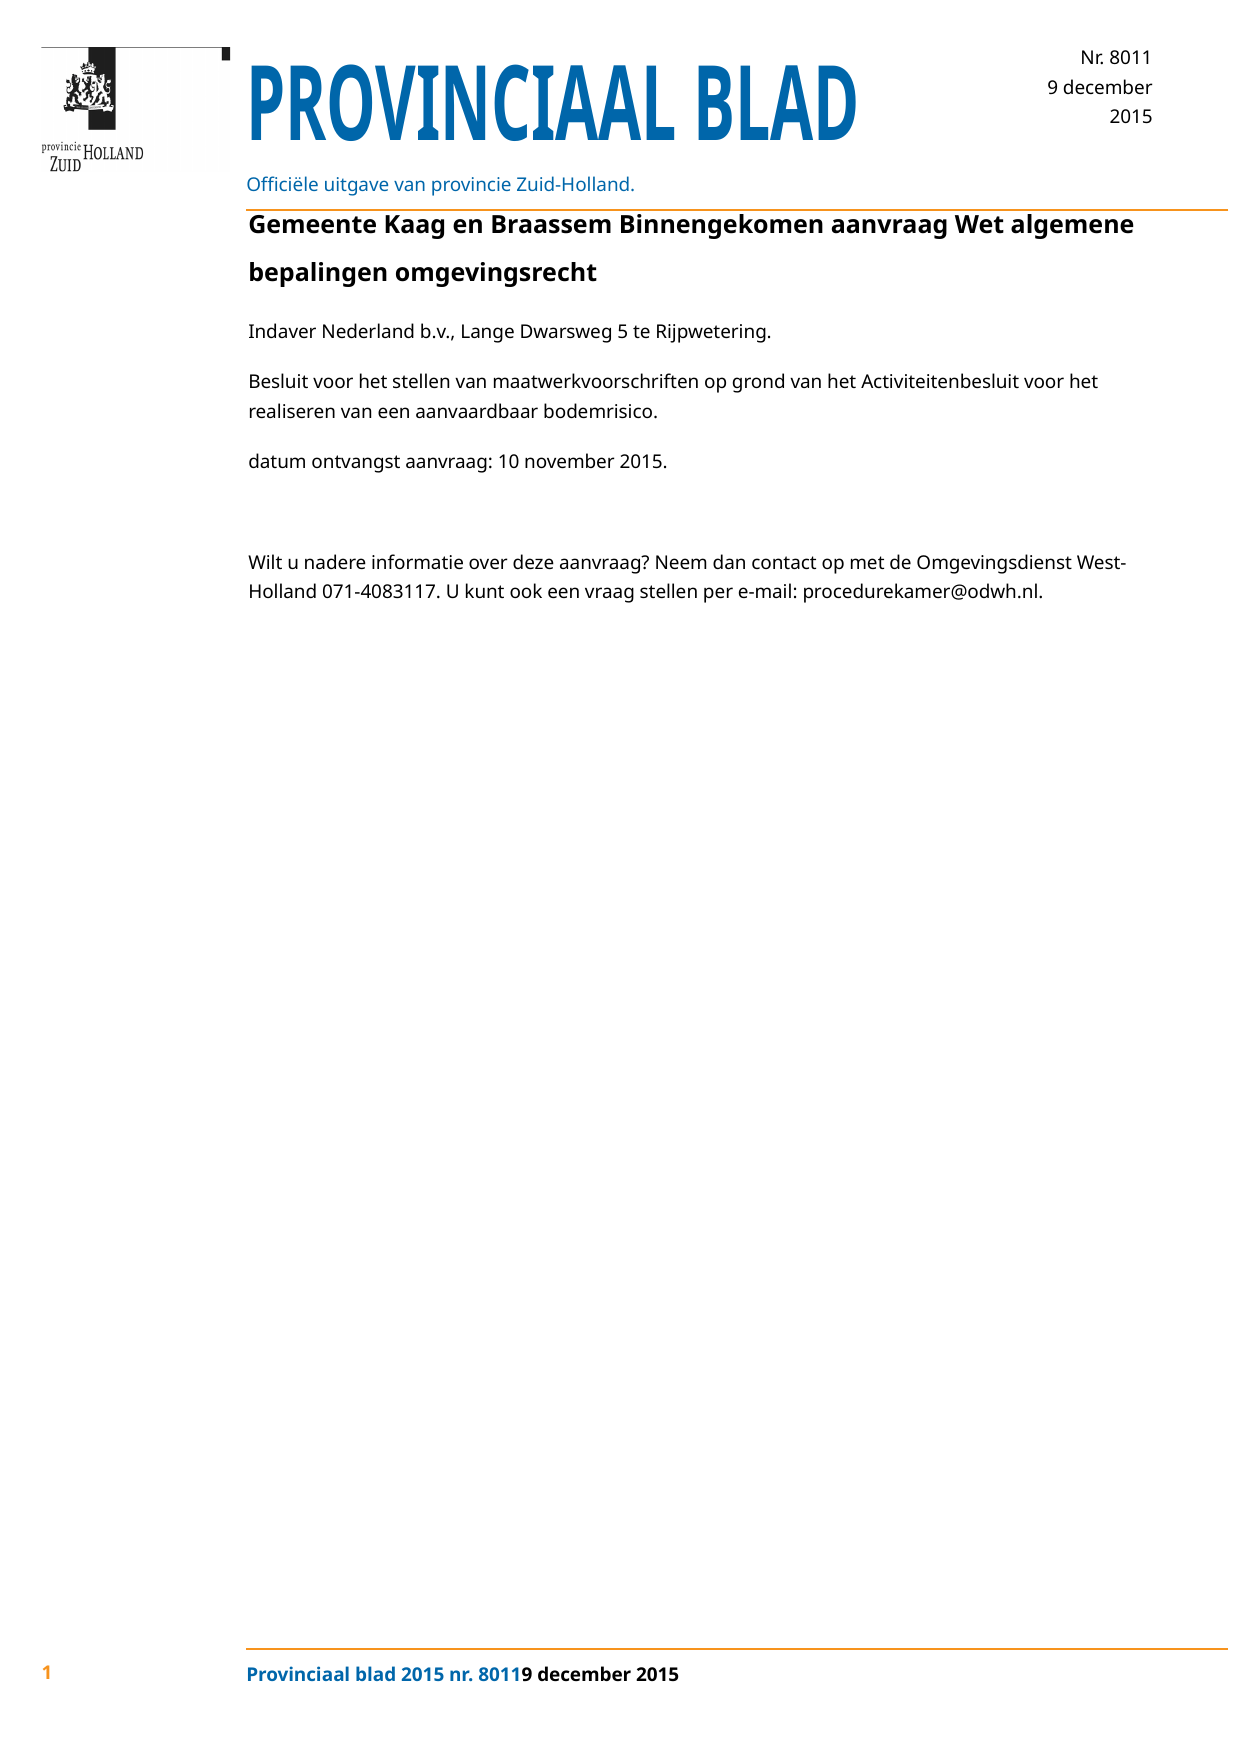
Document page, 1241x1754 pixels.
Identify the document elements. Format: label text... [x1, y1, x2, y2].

text Gemeente Kaag en Braassem Binnengekomen aanvraag Wet algemene bepalingen omgevingsrecht [248, 211, 1152, 288]
text Wilt u nadere informatie over deze aanvraag? Neem dan contact op met de Omgevingsdienst West-Holland 071-4083117. U kunt ook een vraag stellen per e-mail: procedurekamer@odwh.nl. [248, 549, 1152, 604]
text Besluit voor het stellen van maatwerkvoorschriften op grond van het Activiteitenbesluit voor het realiseren van een aanvaardbaar bodemrisico. [248, 368, 1152, 424]
text datum ontvangst aanvraag: 10 november 2015. [248, 448, 1152, 474]
text Indaver Nederland b.v., Lange Dwarsweg 5 te Rijpwetering. [248, 318, 1152, 344]
picture [41, 47, 231, 172]
